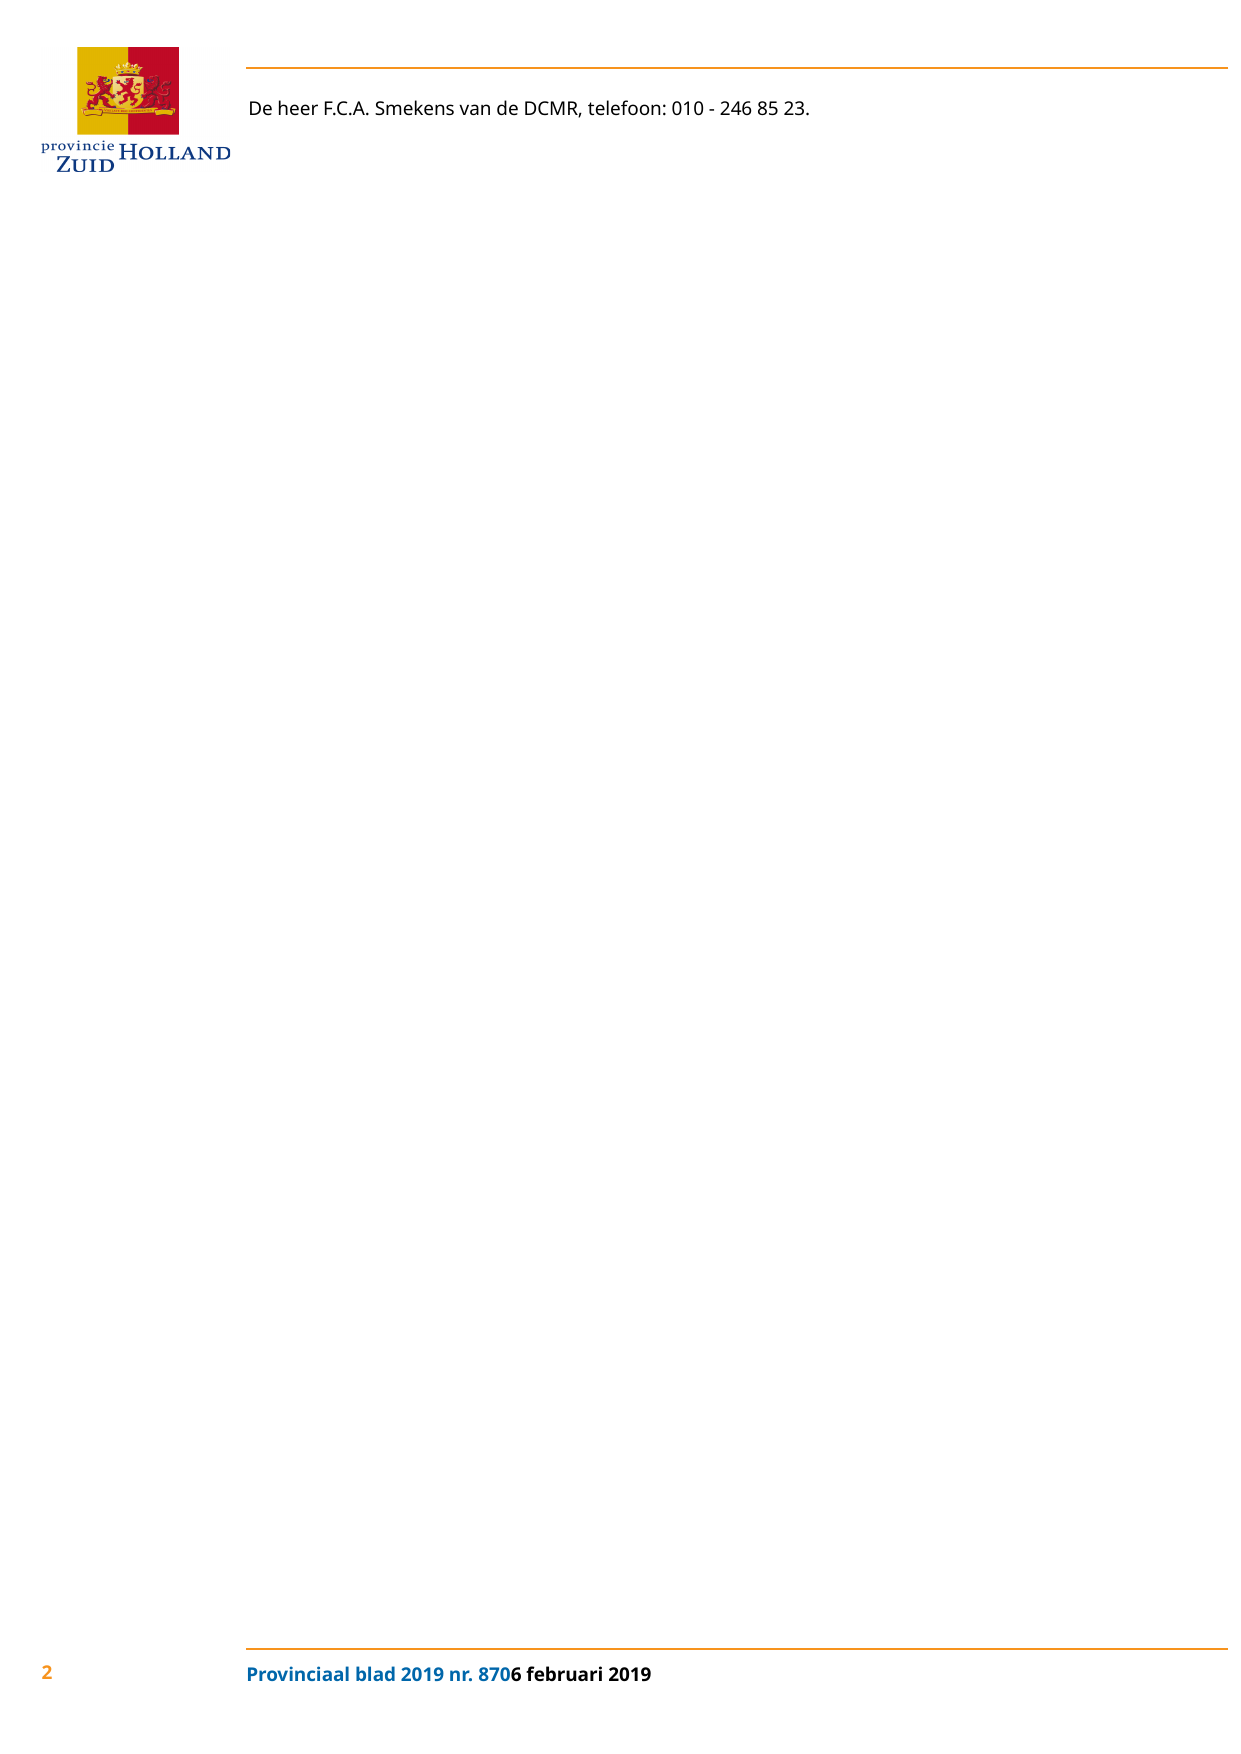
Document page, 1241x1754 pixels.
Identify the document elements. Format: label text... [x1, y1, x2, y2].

picture [41, 47, 231, 172]
text De heer F.C.A. Smekens van de DCMR, telefoon: 010 - 246 85 23. [248, 95, 1152, 121]
